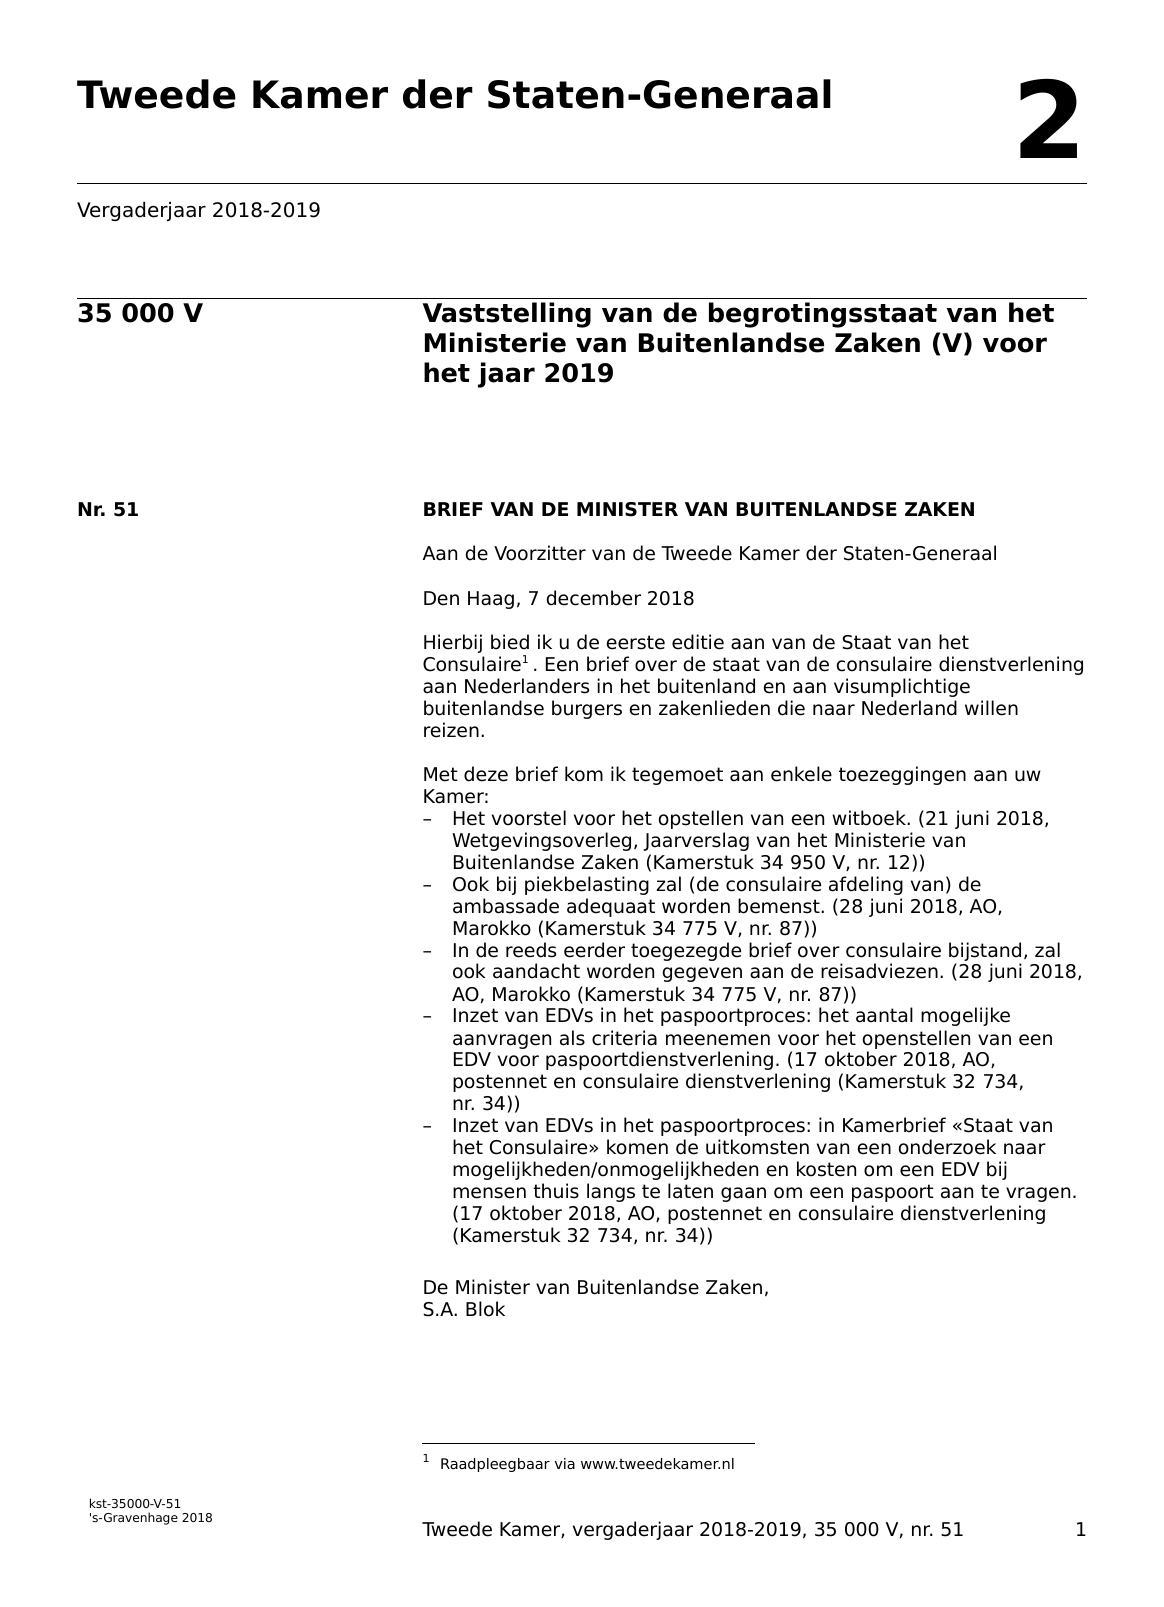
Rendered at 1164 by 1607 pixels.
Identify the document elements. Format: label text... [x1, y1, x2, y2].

text – In de reeds eerder toegezegde brief over consulaire bijstand, zal ook aandacht worden gegeven aan de reisadviezen. (28 juni 2018, AO, Marokko (Kamerstuk 34 775 V, nr. 87)) [422, 939, 1087, 1005]
text kst-35000-V-51 [88, 1497, 323, 1511]
text Raadpleegbaar via www.tweedekamer.nl [422, 1452, 1087, 1474]
text Den Haag, 7 december 2018 [422, 587, 1087, 609]
table_header Tweede Kamer der Staten-Generaal [77, 59, 886, 183]
text – Inzet van EDVs in het paspoortproces: in Kamerbrief «Staat van het Consulaire» komen de uitkomsten van een onderzoek naar mogelijkheden/onmogelijkheden en kosten om een EDV bij mensen thuis langs te laten gaan om een paspoort aan te vragen. (17 oktober 2018, AO, postennet en consulaire dienstverlening (Kamerstuk 32 734, nr. 34)) [422, 1115, 1087, 1247]
text – Ook bij piekbelasting zal (de consulaire afdeling van) de ambassade adequaat worden bemenst. (28 juni 2018, AO, Marokko (Kamerstuk 34 775 V, nr. 87)) [422, 873, 1087, 939]
text 's-Gravenhage 2018 [88, 1511, 323, 1525]
text – Inzet van EDVs in het paspoortproces: het aantal mogelijke aanvragen als criteria meenemen voor het openstellen van een EDV voor paspoortdienstverlening. (17 oktober 2018, AO, postennet en consulaire dienstverlening (Kamerstuk 32 734, nr. 34)) [422, 1005, 1087, 1115]
text De Minister van Buitenlandse Zaken, S.A. Blok [422, 1277, 1087, 1321]
text Aan de Voorzitter van de Tweede Kamer der Staten-Generaal [422, 543, 1087, 565]
text – Het voorstel voor het opstellen van een witboek. (21 juni 2018, Wetgevingsoverleg, Jaarverslag van het Ministerie van Buitenlandse Zaken (Kamerstuk 34 950 V, nr. 12)) [422, 808, 1087, 873]
table_cell Vergaderjaar 2018-2019 [77, 184, 1087, 298]
subtitle 35 000 V Vaststelling van de begrotingsstaat van het Ministerie van Buitenlandse Zaken (V) voor het jaar 2019 [77, 299, 1087, 388]
table_header 2 [886, 59, 1087, 183]
subtitle Nr. 51 BRIEF VAN DE MINISTER VAN BUITENLANDSE ZAKEN [77, 499, 1087, 521]
text Met deze brief kom ik tegemoet aan enkele toezeggingen aan uw Kamer: [422, 764, 1087, 808]
text Hierbij bied ik u de eerste editie aan van de Staat van het Consulaire. Een brief over de staat van de consulaire dienstverlening aan Nederlanders in het buitenland en aan visumplichtige buitenlandse burgers en zakenlieden die naar Nederland willen reizen. [422, 632, 1087, 741]
